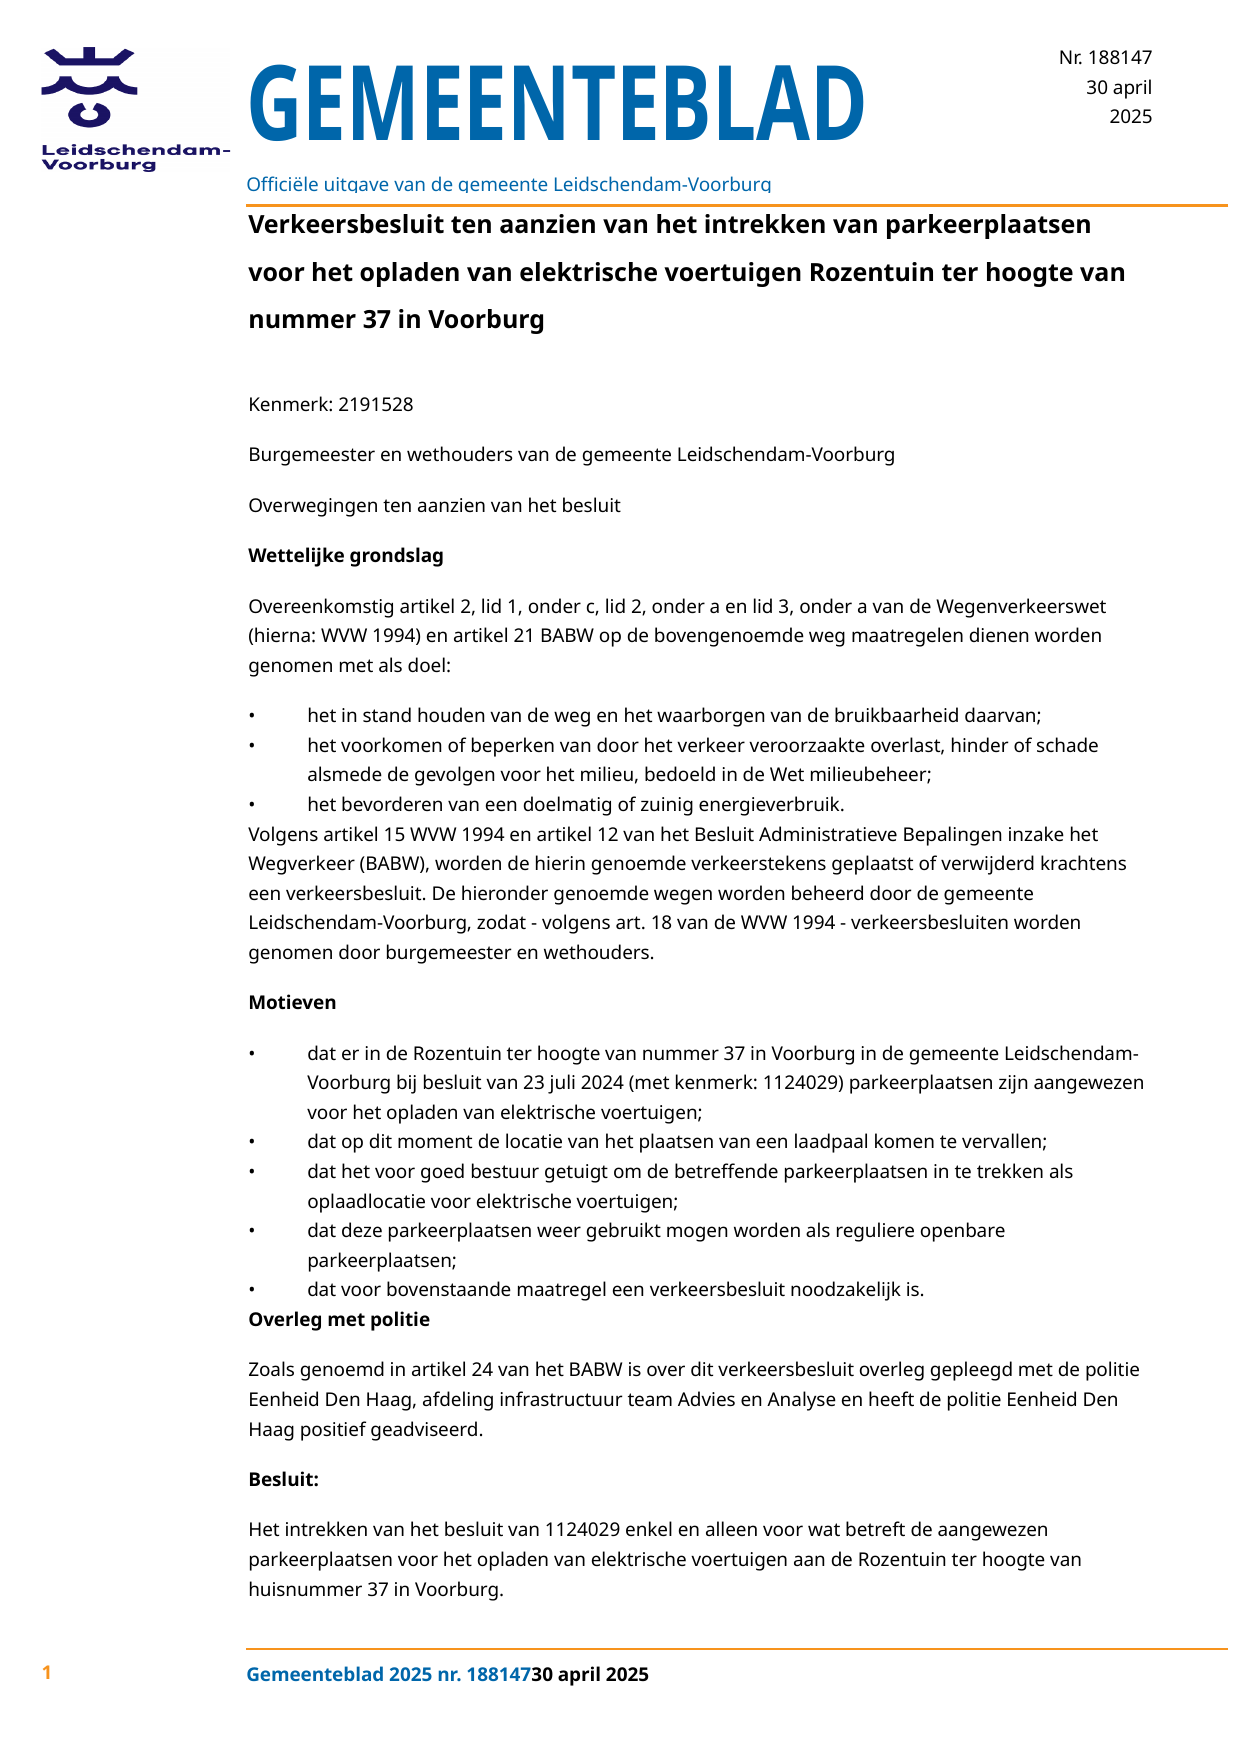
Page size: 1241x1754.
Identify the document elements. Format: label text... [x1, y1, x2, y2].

list het in stand houden van de weg en het waarborgen van de bruikbaarheid daarvan; [248, 702, 1152, 728]
text Wettelijke grondslag [248, 542, 1152, 568]
text Kenmerk: 2191528 [248, 391, 1152, 417]
list het bevorderen van een doelmatig of zuinig energieverbruik. [248, 791, 1152, 817]
text Verkeersbesluit ten aanzien van het intrekken van parkeerplaatsen voor het opladen van elektrische voertuigen Rozentuin ter hoogte van nummer 37 in Voorburg [248, 207, 1152, 336]
text Het intrekken van het besluit van 1124029 enkel en alleen voor wat betreft de aangewezen parkeerplaatsen voor het opladen van elektrische voertuigen aan de Rozentuin ter hoogte van huisnummer 37 in Voorburg. [248, 1517, 1152, 1602]
text Overwegingen ten aanzien van het besluit [248, 492, 1152, 518]
text Volgens artikel 15 WVW 1994 en artikel 12 van het Besluit Administratieve Bepalingen inzake het Wegverkeer (BABW), worden de hierin genoemde verkeerstekens geplaatst of verwijderd krachtens een verkeersbesluit. De hieronder genoemde wegen worden beheerd door de gemeente Leidschendam-Voorburg, zodat - volgens art. 18 van de WVW 1994 - verkeersbesluiten worden genomen door burgemeester en wethouders. [248, 821, 1152, 965]
text Overeenkomstig artikel 2, lid 1, onder c, lid 2, onder a en lid 3, onder a van de Wegenverkeerswet (hierna: WVW 1994) en artikel 21 BABW op de bovengenoemde weg maatregelen dienen worden genomen met als doel: [248, 593, 1152, 678]
text Overleg met politie [248, 1306, 1152, 1332]
text Motieven [248, 989, 1152, 1015]
list het voorkomen of beperken van door het verkeer veroorzaakte overlast, hinder of schade alsmede de gevolgen voor het milieu, bedoeld in de Wet milieubeheer; [248, 732, 1152, 787]
text Zoals genoemd in artikel 24 van het BABW is over dit verkeersbesluit overleg gepleegd met de politie Eenheid Den Haag, afdeling infrastructuur team Advies en Analyse en heeft de politie Eenheid Den Haag positief geadviseerd. [248, 1357, 1152, 1442]
list dat voor bovenstaande maatregel een verkeersbesluit noodzakelijk is. [248, 1277, 1152, 1302]
text Besluit: [248, 1466, 1152, 1492]
list dat op dit moment de locatie van het plaatsen van een laadpaal komen te vervallen; [248, 1129, 1152, 1154]
list dat deze parkeerplaatsen weer gebruikt mogen worden als reguliere openbare parkeerplaatsen; [248, 1217, 1152, 1273]
text Burgemeester en wethouders van de gemeente Leidschendam-Voorburg [248, 442, 1152, 467]
list dat het voor goed bestuur getuigt om de betreffende parkeerplaatsen in te trekken als oplaadlocatie voor elektrische voertuigen; [248, 1158, 1152, 1214]
list dat er in de Rozentuin ter hoogte van nummer 37 in Voorburg in de gemeente Leidschendam-Voorburg bij besluit van 23 juli 2024 (met kenmerk: 1124029) parkeerplaatsen zijn aangewezen voor het opladen van elektrische voertuigen; [248, 1040, 1152, 1125]
picture [41, 47, 231, 172]
